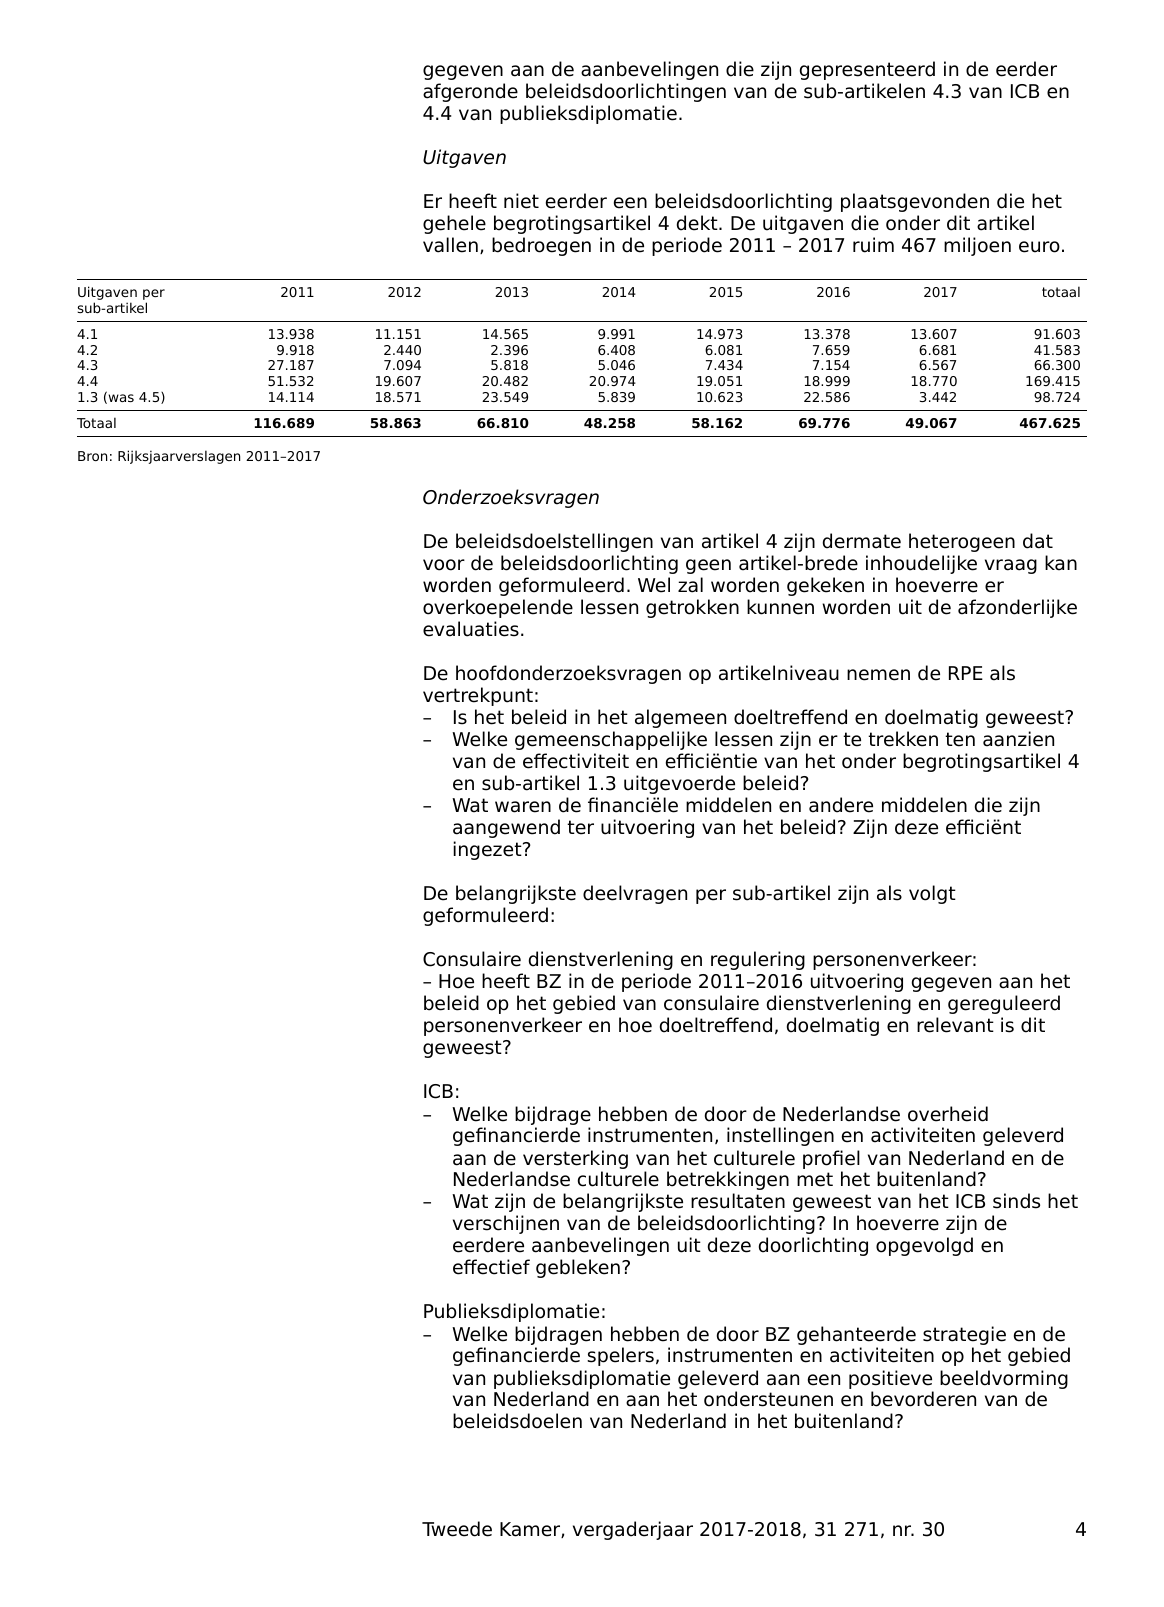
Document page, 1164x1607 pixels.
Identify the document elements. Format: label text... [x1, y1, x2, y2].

table_cell 10.623 [642, 390, 749, 410]
table_cell 467.625 [963, 411, 1087, 436]
table_cell 41.583 [963, 343, 1087, 358]
table_cell 91.603 [963, 322, 1087, 342]
table_cell 98.724 [963, 390, 1087, 410]
table_cell 18.571 [321, 390, 428, 410]
table_cell 49.067 [856, 411, 963, 436]
table_cell 6.681 [856, 343, 963, 358]
table_header totaal [963, 280, 1087, 321]
table_cell 13.938 [197, 322, 321, 342]
table_cell 58.162 [642, 411, 749, 436]
table_header 2011 [197, 280, 321, 321]
table_cell 11.151 [321, 322, 428, 342]
table_cell Totaal [77, 411, 197, 436]
table_cell 3.442 [856, 390, 963, 410]
table_cell 5.839 [535, 390, 642, 410]
table_header 2016 [749, 280, 856, 321]
text – Welke bijdrage hebben de door de Nederlandse overheid gefinancierde instrumenten, instellingen en activiteiten geleverd aan de versterking van het culturele profiel van Nederland en de Nederlandse culturele betrekkingen met het buitenland? [422, 1103, 1087, 1191]
subtitle Onderzoeksvragen [422, 487, 1087, 509]
table_cell 6.567 [856, 358, 963, 374]
table_cell 66.300 [963, 358, 1087, 374]
table_header 2017 [856, 280, 963, 321]
text – Welke bijdragen hebben de door BZ gehanteerde strategie en de gefinancierde spelers, instrumenten en activiteiten op het gebied van publieksdiplomatie geleverd aan een positieve beeldvorming van Nederland en aan het ondersteunen en bevorderen van de beleidsdoelen van Nederland in het buitenland? [422, 1323, 1087, 1433]
text gegeven aan de aanbevelingen die zijn gepresenteerd in de eerder afgeronde beleidsdoorlichtingen van de sub-artikelen 4.3 van ICB en 4.4 van publieksdiplomatie. [422, 59, 1087, 125]
table_cell 4.4 [77, 374, 197, 390]
table_cell 7.094 [321, 358, 428, 374]
text De hoofdonderzoeksvragen op artikelniveau nemen de RPE als vertrekpunt: [422, 663, 1087, 707]
text – Is het beleid in het algemeen doeltreffend en doelmatig geweest? [422, 707, 1087, 729]
table_cell 14.114 [197, 390, 321, 410]
table_cell 2.440 [321, 343, 428, 358]
table_cell 13.378 [749, 322, 856, 342]
table_cell 6.081 [642, 343, 749, 358]
table_cell 18.999 [749, 374, 856, 390]
table_cell 19.051 [642, 374, 749, 390]
table_header Uitgaven per sub-artikel [77, 280, 197, 321]
table_cell 169.415 [963, 374, 1087, 390]
text De beleidsdoelstellingen van artikel 4 zijn dermate heterogeen dat voor de beleidsdoorlichting geen artikel-brede inhoudelijke vraag kan worden geformuleerd. Wel zal worden gekeken in hoeverre er overkoepelende lessen getrokken kunnen worden uit de afzonderlijke evaluaties. [422, 531, 1087, 641]
text – Wat waren de financiële middelen en andere middelen die zijn aangewend ter uitvoering van het beleid? Zijn deze efficiënt ingezet? [422, 795, 1087, 861]
table_cell 66.810 [428, 411, 535, 436]
table_cell 5.818 [428, 358, 535, 374]
subtitle Uitgaven [422, 147, 1087, 169]
table_cell 4.1 [77, 322, 197, 342]
table_cell 14.973 [642, 322, 749, 342]
table_cell 1.3 (was 4.5) [77, 390, 197, 410]
text ICB: [422, 1081, 1087, 1103]
table_cell 23.549 [428, 390, 535, 410]
table_header 2013 [428, 280, 535, 321]
table_cell 14.565 [428, 322, 535, 342]
table_cell 2.396 [428, 343, 535, 358]
table_cell 20.974 [535, 374, 642, 390]
table_header 2014 [535, 280, 642, 321]
table_cell 69.776 [749, 411, 856, 436]
table_cell 58.863 [321, 411, 428, 436]
table_cell 22.586 [749, 390, 856, 410]
table_cell 5.046 [535, 358, 642, 374]
text Consulaire dienstverlening en regulering personenverkeer: [422, 949, 1087, 971]
table_header 2012 [321, 280, 428, 321]
text – Welke gemeenschappelijke lessen zijn er te trekken ten aanzien van de effectiviteit en efficiëntie van het onder begrotingsartikel 4 en sub-artikel 1.3 uitgevoerde beleid? [422, 729, 1087, 795]
text De belangrijkste deelvragen per sub-artikel zijn als volgt geformuleerd: [422, 883, 1087, 927]
table_cell 9.991 [535, 322, 642, 342]
text Er heeft niet eerder een beleidsdoorlichting plaatsgevonden die het gehele begrotingsartikel 4 dekt. De uitgaven die onder dit artikel vallen, bedroegen in de periode 2011 – 2017 ruim 467 miljoen euro. [422, 191, 1087, 257]
table_cell 51.532 [197, 374, 321, 390]
table_cell 13.607 [856, 322, 963, 342]
table_header 2015 [642, 280, 749, 321]
table_cell Bron: Rijksjaarverslagen 2011–2017 [77, 437, 1087, 465]
text – Hoe heeft BZ in de periode 2011–2016 uitvoering gegeven aan het beleid op het gebied van consulaire dienstverlening en gereguleerd personenverkeer en hoe doeltreffend, doelmatig en relevant is dit geweest? [422, 971, 1087, 1059]
table_cell 4.2 [77, 343, 197, 358]
table_cell 20.482 [428, 374, 535, 390]
table_cell 48.258 [535, 411, 642, 436]
text – Wat zijn de belangrijkste resultaten geweest van het ICB sinds het verschijnen van de beleidsdoorlichting? In hoeverre zijn de eerdere aanbevelingen uit deze doorlichting opgevolgd en effectief gebleken? [422, 1191, 1087, 1279]
table_cell 7.659 [749, 343, 856, 358]
text Publieksdiplomatie: [422, 1301, 1087, 1323]
table_cell 116.689 [197, 411, 321, 436]
table_cell 18.770 [856, 374, 963, 390]
table_cell 9.918 [197, 343, 321, 358]
table_cell 4.3 [77, 358, 197, 374]
table_cell 27.187 [197, 358, 321, 374]
table_cell 7.434 [642, 358, 749, 374]
table_cell 6.408 [535, 343, 642, 358]
table_cell 7.154 [749, 358, 856, 374]
table_cell 19.607 [321, 374, 428, 390]
